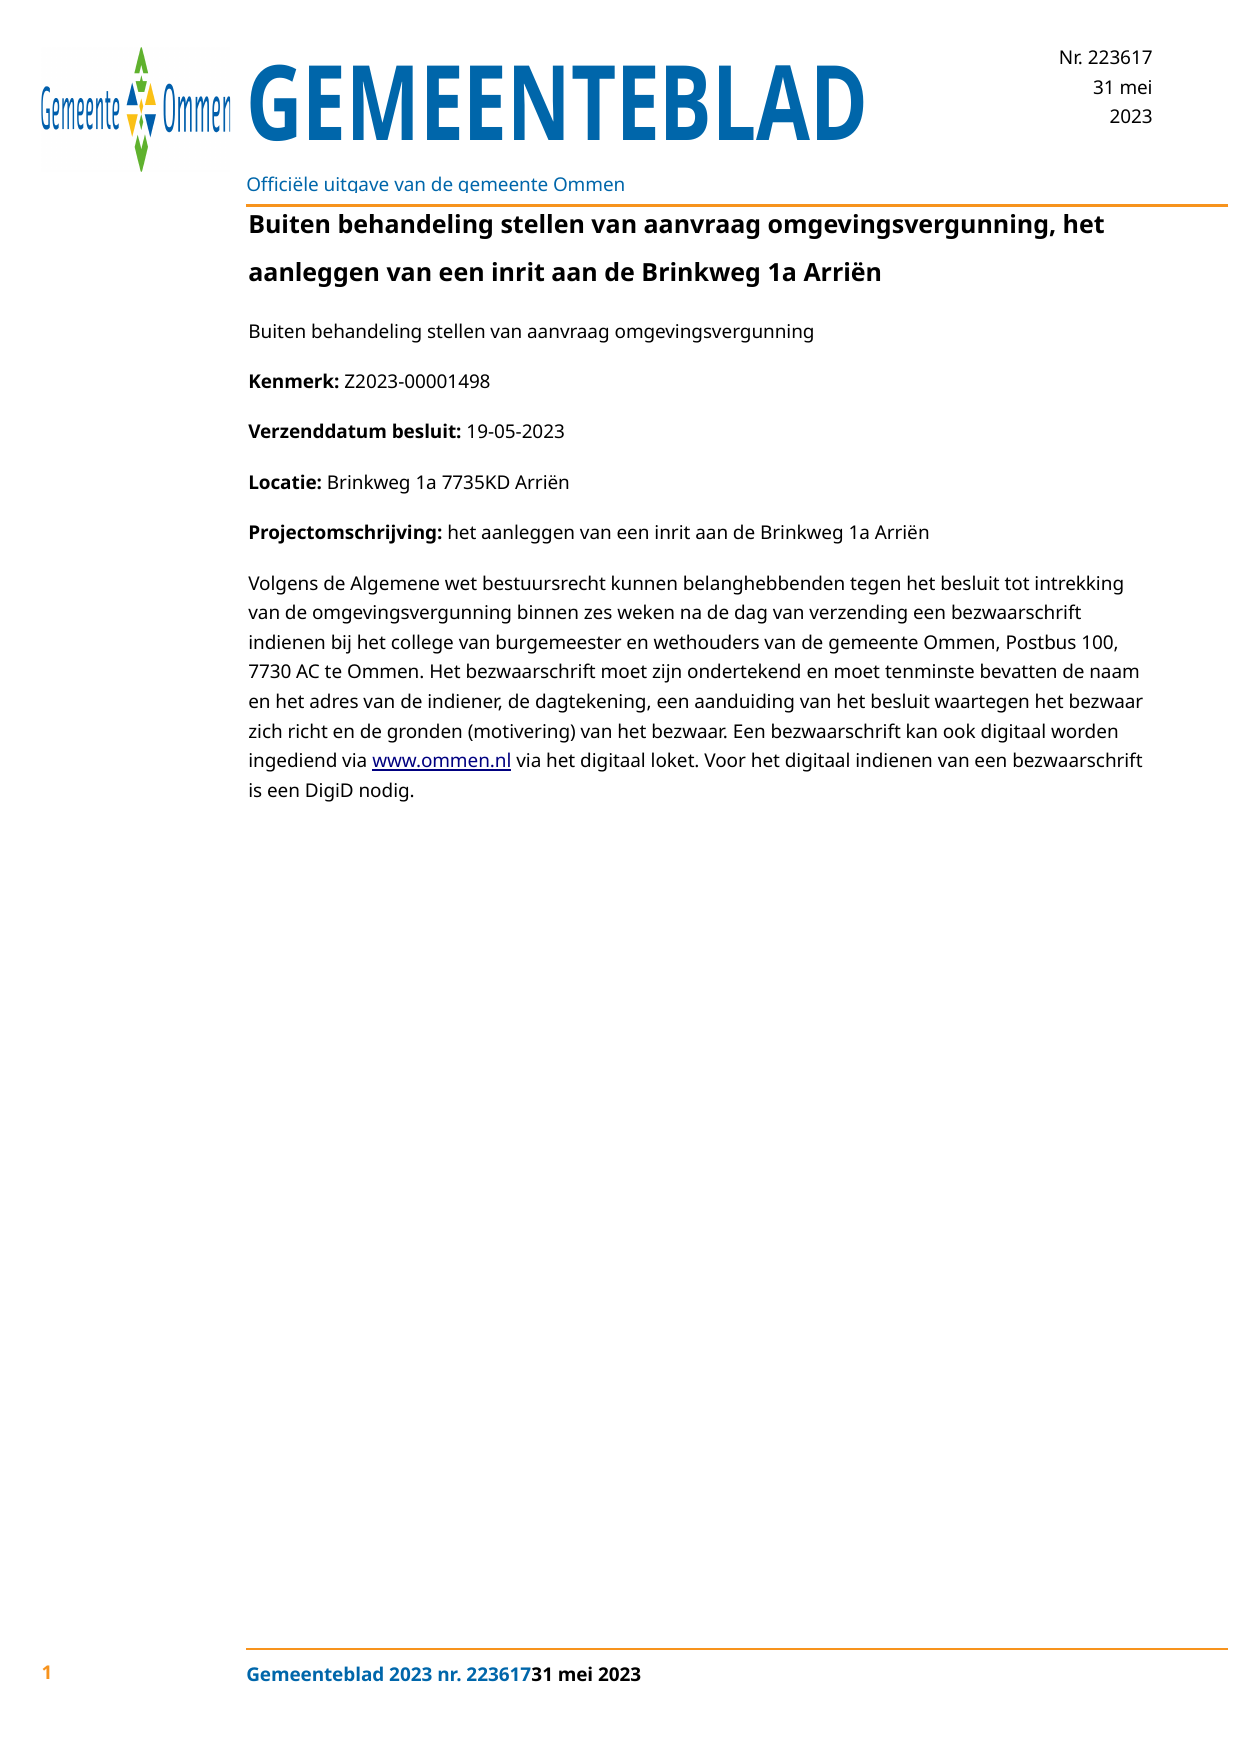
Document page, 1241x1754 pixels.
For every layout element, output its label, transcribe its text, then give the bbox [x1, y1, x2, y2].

text Verzenddatum besluit: 19-05-2023 [248, 419, 1152, 444]
text Buiten behandeling stellen van aanvraag omgevingsvergunning [248, 318, 1152, 344]
text Projectomschrijving: het aanleggen van een inrit aan de Brinkweg 1a Arriën [248, 519, 1152, 545]
text Kenmerk: Z2023-00001498 [248, 368, 1152, 394]
text Volgens de Algemene wet bestuursrecht kunnen belanghebbenden tegen het besluit tot intrekking van de omgevingsvergunning binnen zes weken na de dag van verzending een bezwaarschrift indienen bij het college van burgemeester en wethouders van de gemeente Ommen, Postbus 100, 7730 AC te Ommen. Het bezwaarschrift moet zijn ondertekend en moet tenminste bevatten de naam en het adres van de indiener, de dagtekening, een aanduiding van het besluit waartegen het bezwaar zich richt en de gronden (motivering) van het bezwaar. Een bezwaarschrift kan ook digitaal worden ingediend via www.ommen.nl via het digitaal loket. Voor het digitaal indienen van een bezwaarschrift is een DigiD nodig. [248, 570, 1152, 803]
text Locatie: Brinkweg 1a 7735KD Arriën [248, 469, 1152, 495]
picture [41, 47, 231, 172]
text Buiten behandeling stellen van aanvraag omgevingsvergunning, het aanleggen van een inrit aan de Brinkweg 1a Arriën [248, 207, 1152, 288]
